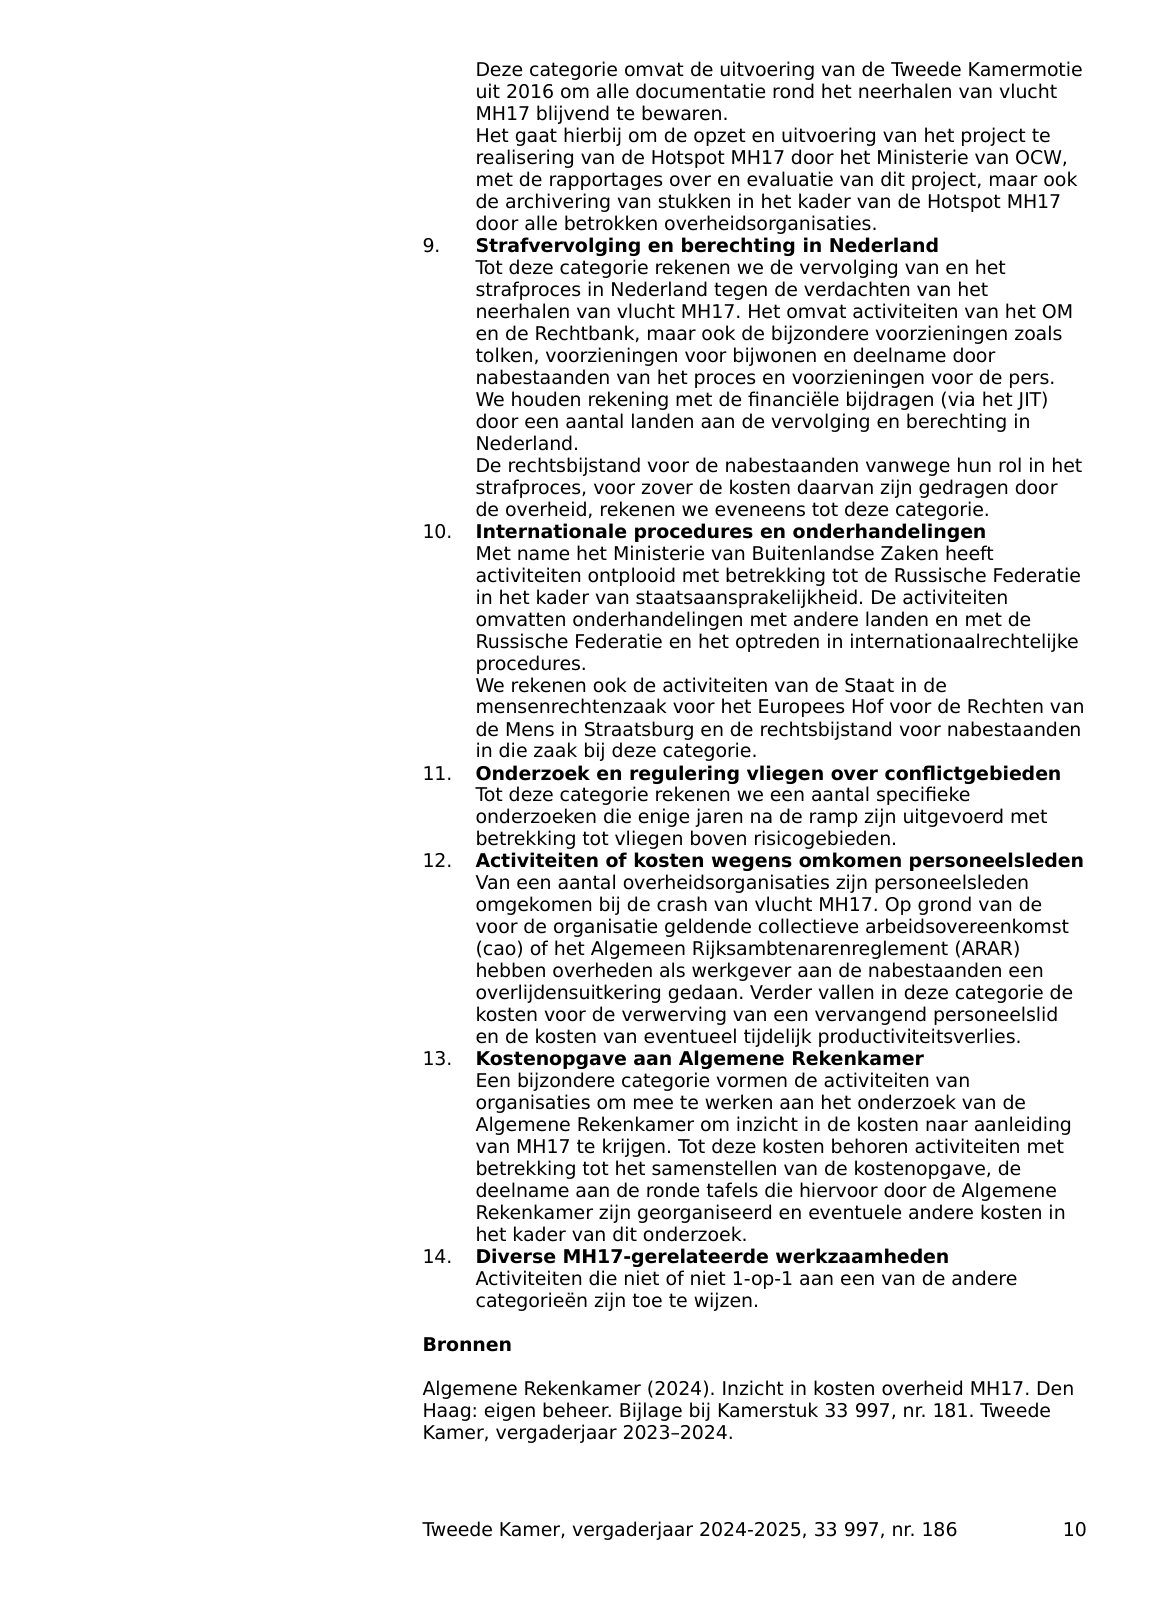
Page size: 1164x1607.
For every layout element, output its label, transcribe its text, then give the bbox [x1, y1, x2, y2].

text Algemene Rekenkamer (2024). Inzicht in kosten overheid MH17. Den Haag: eigen beheer. Bijlage bij Kamerstuk 33 997, nr. 181. Tweede Kamer, vergaderjaar 2023–2024. [422, 1378, 1087, 1444]
text 12. Activiteiten of kosten wegens omkomen personeelsleden [422, 850, 1087, 872]
text Een bijzondere categorie vormen de activiteiten van organisaties om mee te werken aan het onderzoek van de Algemene Rekenkamer om inzicht in de kosten naar aanleiding van MH17 te krijgen. Tot deze kosten behoren activiteiten met betrekking tot het samenstellen van de kostenopgave, de deelname aan de ronde tafels die hiervoor door de Algemene Rekenkamer zijn georganiseerd en eventuele andere kosten in het kader van dit onderzoek. [475, 1070, 1087, 1246]
text Van een aantal overheidsorganisaties zijn personeelsleden omgekomen bij de crash van vlucht MH17. Op grond van de voor de organisatie geldende collectieve arbeidsovereenkomst (cao) of het Algemeen Rijksambtenarenreglement (ARAR) hebben overheden als werkgever aan de nabestaanden een overlijdensuitkering gedaan. Verder vallen in deze categorie de kosten voor de verwerving van een vervangend personeelslid en de kosten van eventueel tijdelijk productiviteitsverlies. [475, 872, 1087, 1048]
text We houden rekening met de financiële bijdragen (via het JIT) door een aantal landen aan de vervolging en berechting in Nederland. [475, 389, 1087, 455]
text Tot deze categorie rekenen we de vervolging van en het strafproces in Nederland tegen de verdachten van het neerhalen van vlucht MH17. Het omvat activiteiten van het OM en de Rechtbank, maar ook de bijzondere voorzieningen zoals tolken, voorzieningen voor bijwonen en deelname door nabestaanden van het proces en voorzieningen voor de pers. [475, 257, 1087, 389]
text Activiteiten die niet of niet 1-op-1 aan een van de andere categorieën zijn toe te wijzen. [475, 1268, 1087, 1312]
text We rekenen ook de activiteiten van de Staat in de mensenrechtenzaak voor het Europees Hof voor de Rechten van de Mens in Straatsburg en de rechtsbijstand voor nabestaanden in die zaak bij deze categorie. [475, 674, 1087, 762]
text Tot deze categorie rekenen we een aantal specifieke onderzoeken die enige jaren na de ramp zijn uitgevoerd met betrekking tot vliegen boven risicogebieden. [475, 784, 1087, 850]
text Met name het Ministerie van Buitenlandse Zaken heeft activiteiten ontplooid met betrekking tot de Russische Federatie in het kader van staatsaansprakelijkheid. De activiteiten omvatten onderhandelingen met andere landen en met de Russische Federatie en het optreden in internationaalrechtelijke procedures. [475, 543, 1087, 674]
text 10. Internationale procedures en onderhandelingen [422, 521, 1087, 543]
text De rechtsbijstand voor de nabestaanden vanwege hun rol in het strafproces, voor zover de kosten daarvan zijn gedragen door de overheid, rekenen we eveneens tot deze categorie. [475, 455, 1087, 521]
text Deze categorie omvat de uitvoering van de Tweede Kamermotie uit 2016 om alle documentatie rond het neerhalen van vlucht MH17 blijvend te bewaren. [475, 59, 1087, 125]
text 11. Onderzoek en regulering vliegen over conflictgebieden [422, 762, 1087, 784]
subtitle Bronnen [422, 1334, 1087, 1356]
text 14. Diverse MH17-gerelateerde werkzaamheden [422, 1246, 1087, 1268]
text 13. Kostenopgave aan Algemene Rekenkamer [422, 1048, 1087, 1070]
text Het gaat hierbij om de opzet en uitvoering van het project te realisering van de Hotspot MH17 door het Ministerie van OCW, met de rapportages over en evaluatie van dit project, maar ook de archivering van stukken in het kader van de Hotspot MH17 door alle betrokken overheidsorganisaties. [475, 125, 1087, 235]
text 9. Strafvervolging en berechting in Nederland [422, 235, 1087, 257]
